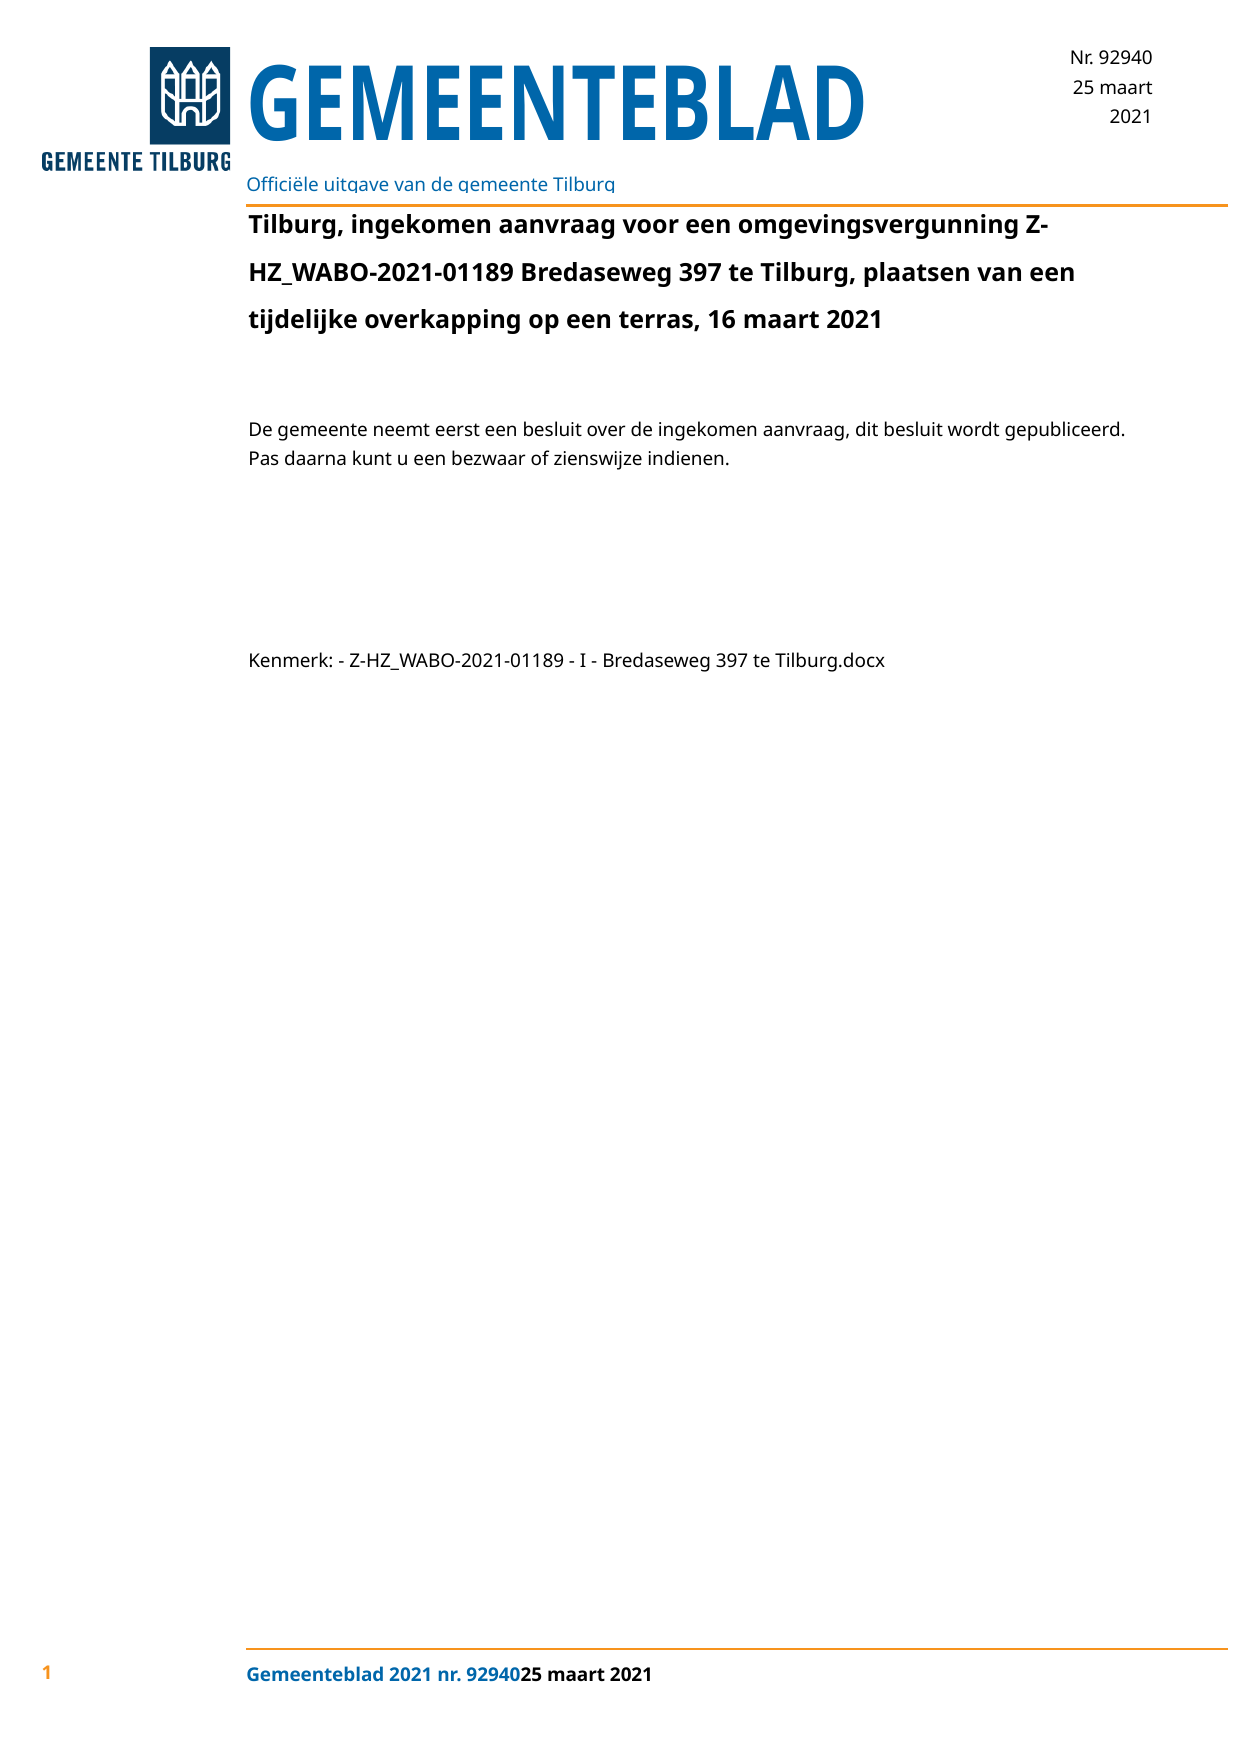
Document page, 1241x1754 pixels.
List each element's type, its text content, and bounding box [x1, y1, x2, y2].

text De gemeente neemt eerst een besluit over de ingekomen aanvraag, dit besluit wordt gepubliceerd. Pas daarna kunt u een bezwaar of zienswijze indienen. [248, 416, 1152, 471]
text Kenmerk: - Z-HZ_WABO-2021-01189 - I - Bredaseweg 397 te Tilburg.docx [248, 647, 1152, 673]
picture [41, 47, 231, 172]
text Tilburg, ingekomen aanvraag voor een omgevingsvergunning Z-HZ_WABO-2021-01189 Bredaseweg 397 te Tilburg, plaatsen van een tijdelijke overkapping op een terras, 16 maart 2021 [248, 207, 1152, 336]
